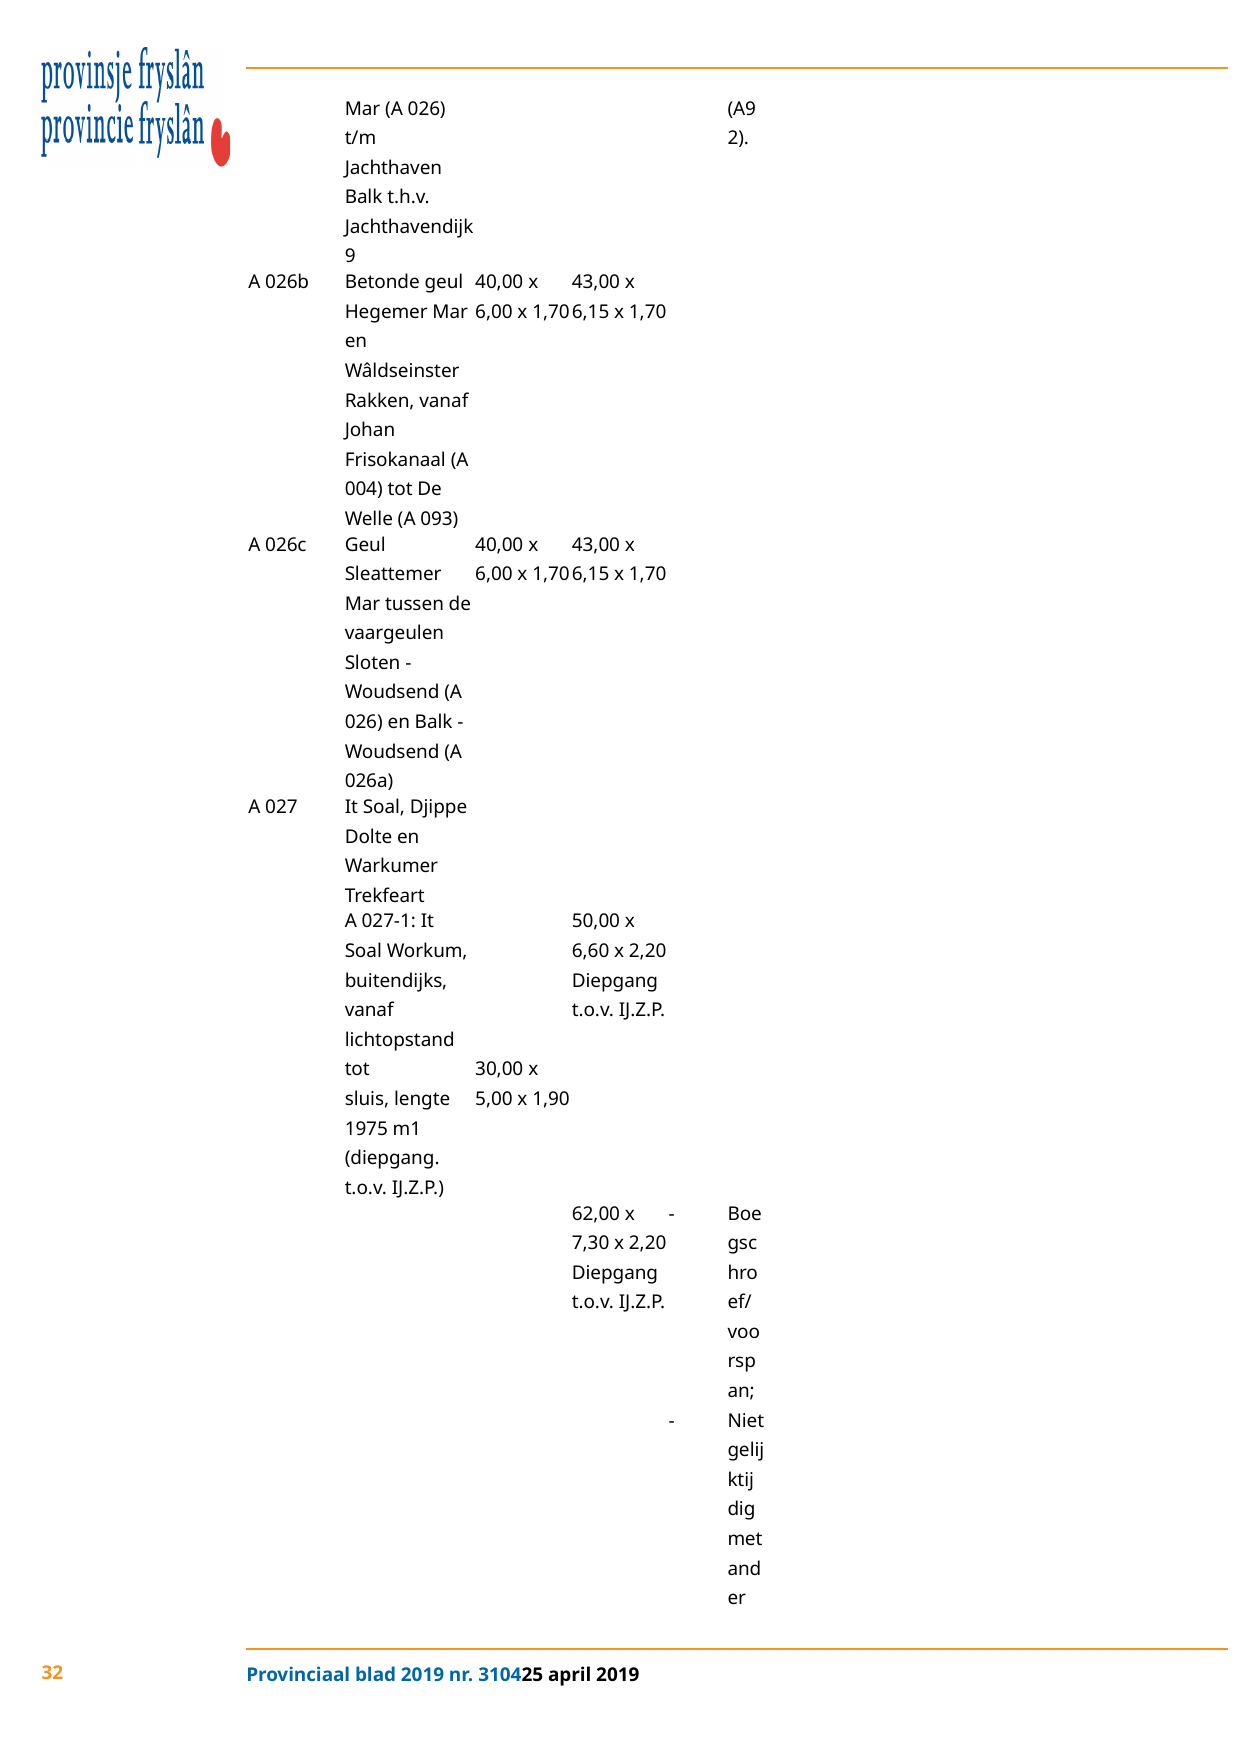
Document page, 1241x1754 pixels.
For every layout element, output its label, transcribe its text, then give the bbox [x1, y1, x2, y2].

table_cell [475, 793, 572, 908]
table_cell A 027 [248, 793, 344, 1610]
table_cell [248, 95, 344, 268]
table_cell [668, 531, 765, 793]
table_cell 40,00 x 6,00 x 1,70 [475, 269, 572, 531]
table_cell It Soal, Djippe Dolte en Warkumer Trekfeart [345, 793, 475, 908]
table_cell Geul Sleattemer Mar tussen de vaargeulen Sloten - Woudsend (A 026) en Balk - Woudsend (A 026a) [345, 531, 475, 793]
table_cell [572, 793, 668, 908]
table_cell 40,00 x 6,00 x 1,70 [475, 531, 572, 793]
table_cell (A92). [668, 95, 765, 268]
table_cell [475, 95, 572, 268]
table_cell [345, 1200, 475, 1610]
table_cell [668, 269, 765, 531]
table_cell [668, 908, 765, 1200]
table_cell 50,00 x 6,60 x 2,20 Diepgang t.o.v. IJ.Z.P. [572, 908, 668, 1200]
table_cell [668, 793, 765, 908]
picture [41, 47, 231, 172]
table_cell [572, 95, 668, 268]
table_cell 43,00 x 6,15 x 1,70 [572, 269, 668, 531]
table_cell Boegschroef/ voorspan; Niet gelijktijdig met ander [668, 1200, 765, 1610]
table_cell A 026c [248, 531, 344, 793]
table_cell 43,00 x 6,15 x 1,70 [572, 531, 668, 793]
table_cell A 026b [248, 269, 344, 531]
table_cell Betonde geul Hegemer Mar en Wâldseinster Rakken, vanaf Johan Frisokanaal (A 004) tot De Welle (A 093) [345, 269, 475, 531]
table_cell Mar (A 026) t/m Jachthaven Balk t.h.v. Jachthavendijk 9 [345, 95, 475, 268]
table_cell A 027-1: It Soal Workum, buitendijks, vanaf lichtopstand tot sluis, lengte 1975 m1 (diepgang. t.o.v. IJ.Z.P.) [345, 908, 475, 1200]
table_cell 30,00 x 5,00 x 1,90 [475, 908, 572, 1610]
table_cell 62,00 x 7,30 x 2,20 Diepgang t.o.v. IJ.Z.P. [572, 1200, 668, 1610]
